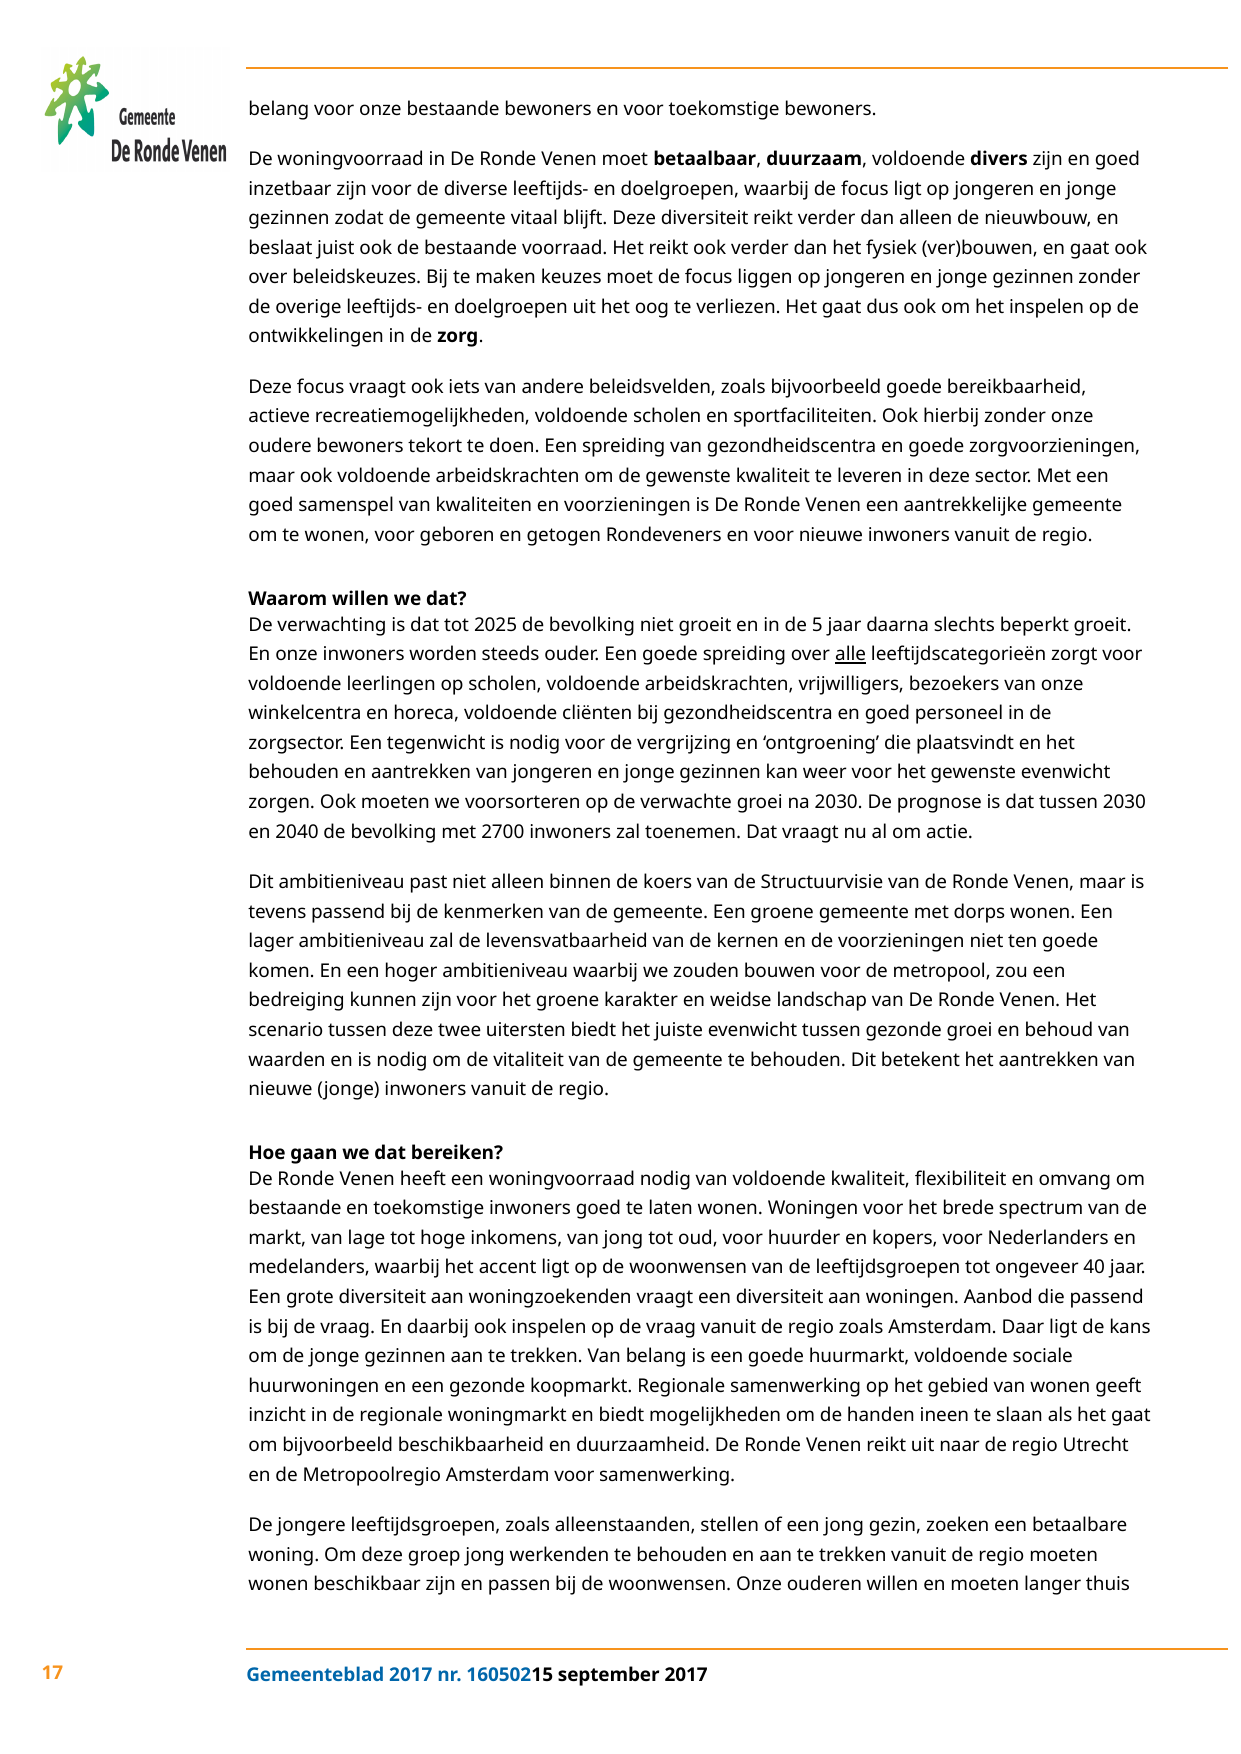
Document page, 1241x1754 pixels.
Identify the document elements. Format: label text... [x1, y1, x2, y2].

text De verwachting is dat tot 2025 de bevolking niet groeit en in de 5 jaar daarna slechts beperkt groeit. En onze inwoners worden steeds ouder. Een goede spreiding over alle leeftijdscategorieën zorgt voor voldoende leerlingen op scholen, voldoende arbeidskrachten, vrijwilligers, bezoekers van onze winkelcentra en horeca, voldoende cliënten bij gezondheidscentra en goed personeel in de zorgsector. Een tegenwicht is nodig voor de vergrijzing en ‘ontgroening’ die plaatsvindt en het behouden en aantrekken van jongeren en jonge gezinnen kan weer voor het gewenste evenwicht zorgen. Ook moeten we voorsorteren op de verwachte groei na 2030. De prognose is dat tussen 2030 en 2040 de bevolking met 2700 inwoners zal toenemen. Dat vraagt nu al om actie. [248, 611, 1152, 843]
text Hoe gaan we dat bereiken? [248, 1139, 1152, 1165]
text Dit ambitieniveau past niet alleen binnen de koers van de Structuurvisie van de Ronde Venen, maar is tevens passend bij de kenmerken van de gemeente. Een groene gemeente met dorps wonen. Een lager ambitieniveau zal de levensvatbaarheid van de kernen en de voorzieningen niet ten goede komen. En een hoger ambitieniveau waarbij we zouden bouwen voor de metropool, zou een bedreiging kunnen zijn voor het groene karakter en weidse landschap van De Ronde Venen. Het scenario tussen deze twee uitersten biedt het juiste evenwicht tussen gezonde groei en behoud van waarden en is nodig om de vitaliteit van de gemeente te behouden. Dit betekent het aantrekken van nieuwe (jonge) inwoners vanuit de regio. [248, 868, 1152, 1101]
text Deze focus vraagt ook iets van andere beleidsvelden, zoals bijvoorbeeld goede bereikbaarheid, actieve recreatiemogelijkheden, voldoende scholen en sportfaciliteiten. Ook hierbij zonder onze oudere bewoners tekort te doen. Een spreiding van gezondheidscentra en goede zorgvoorzieningen, maar ook voldoende arbeidskrachten om de gewenste kwaliteit te leveren in deze sector. Met een goed samenspel van kwaliteiten en voorzieningen is De Ronde Venen een aantrekkelijke gemeente om te wonen, voor geboren en getogen Rondeveners en voor nieuwe inwoners vanuit de regio. [248, 373, 1152, 547]
picture [41, 47, 231, 172]
text De Ronde Venen heeft een woningvoorraad nodig van voldoende kwaliteit, flexibiliteit en omvang om bestaande en toekomstige inwoners goed te laten wonen. Woningen voor het brede spectrum van de markt, van lage tot hoge inkomens, van jong tot oud, voor huurder en kopers, voor Nederlanders en medelanders, waarbij het accent ligt op de woonwensen van de leeftijdsgroepen tot ongeveer 40 jaar. Een grote diversiteit aan woningzoekenden vraagt een diversiteit aan woningen. Aanbod die passend is bij de vraag. En daarbij ook inspelen op de vraag vanuit de regio zoals Amsterdam. Daar ligt de kans om de jonge gezinnen aan te trekken. Van belang is een goede huurmarkt, voldoende sociale huurwoningen en een gezonde koopmarkt. Regionale samenwerking op het gebied van wonen geeft inzicht in de regionale woningmarkt en biedt mogelijkheden om de handen ineen te slaan als het gaat om bijvoorbeeld beschikbaarheid en duurzaamheid. De Ronde Venen reikt uit naar de regio Utrecht en de Metropoolregio Amsterdam voor samenwerking. [248, 1165, 1152, 1487]
text belang voor onze bestaande bewoners en voor toekomstige bewoners. [248, 95, 1152, 121]
text De woningvoorraad in De Ronde Venen moet betaalbaar, duurzaam, voldoende divers zijn en goed inzetbaar zijn voor de diverse leeftijds- en doelgroepen, waarbij de focus ligt op jongeren en jonge gezinnen zodat de gemeente vitaal blijft. Deze diversiteit reikt verder dan alleen de nieuwbouw, en beslaat juist ook de bestaande voorraad. Het reikt ook verder dan het fysiek (ver)bouwen, en gaat ook over beleidskeuzes. Bij te maken keuzes moet de focus liggen op jongeren en jonge gezinnen zonder de overige leeftijds- en doelgroepen uit het oog te verliezen. Het gaat dus ook om het inspelen op de ontwikkelingen in de zorg. [248, 145, 1152, 348]
text De jongere leeftijdsgroepen, zoals alleenstaanden, stellen of een jong gezin, zoeken een betaalbare woning. Om deze groep jong werkenden te behouden en aan te trekken vanuit de regio moeten wonen beschikbaar zijn en passen bij de woonwensen. Onze ouderen willen en moeten langer thuis [248, 1511, 1152, 1596]
text Waarom willen we dat? [248, 585, 1152, 611]
